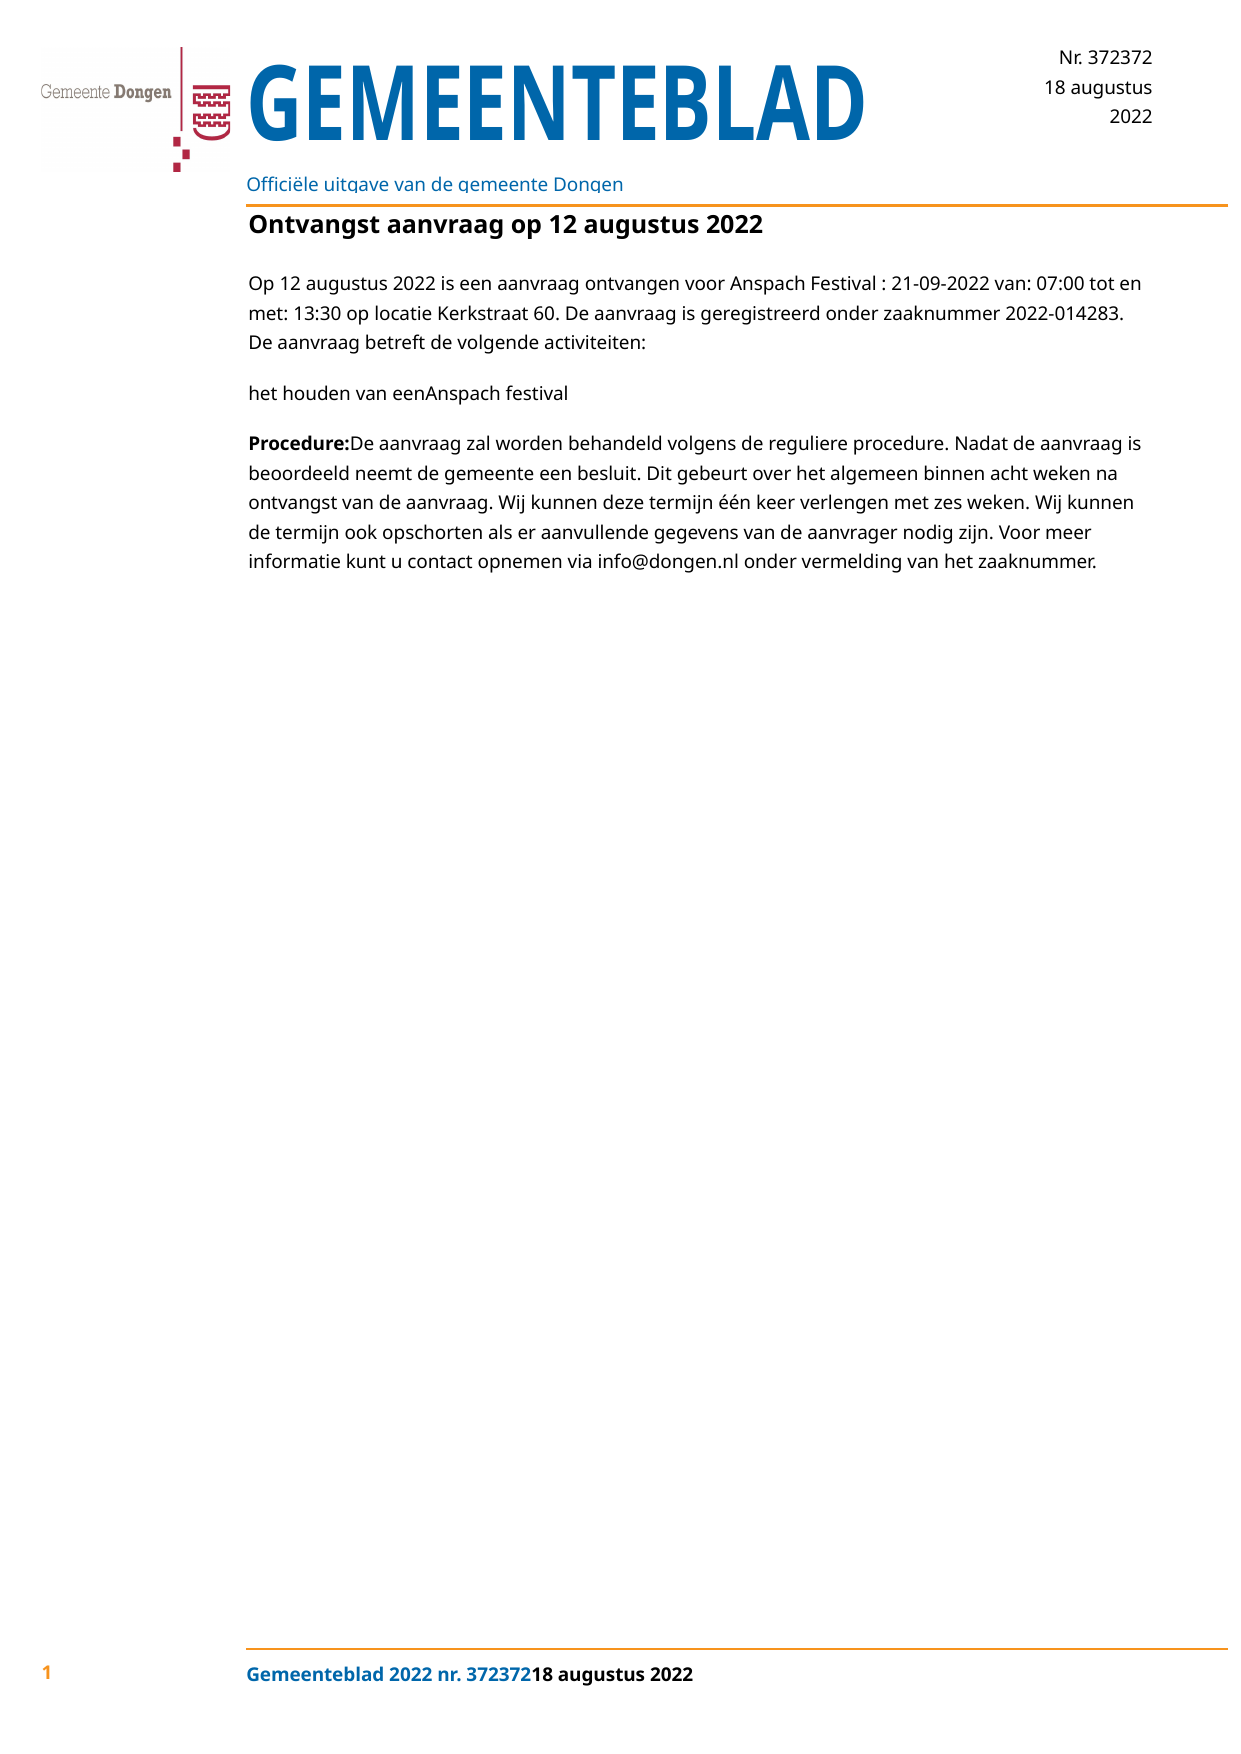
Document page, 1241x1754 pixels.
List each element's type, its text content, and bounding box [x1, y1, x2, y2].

text Ontvangst aanvraag op 12 augustus 2022 [248, 207, 1152, 241]
text Procedure:De aanvraag zal worden behandeld volgens de reguliere procedure. Nadat de aanvraag is beoordeeld neemt de gemeente een besluit. Dit gebeurt over het algemeen binnen acht weken na ontvangst van de aanvraag. Wij kunnen deze termijn één keer verlengen met zes weken. Wij kunnen de termijn ook opschorten als er aanvullende gegevens van de aanvrager nodig zijn. Voor meer informatie kunt u contact opnemen via info@dongen.nl onder vermelding van het zaaknummer. [248, 430, 1152, 574]
text Op 12 augustus 2022 is een aanvraag ontvangen voor Anspach Festival : 21-09-2022 van: 07:00 tot en met: 13:30 op locatie Kerkstraat 60. De aanvraag is geregistreerd onder zaaknummer 2022-014283. De aanvraag betreft de volgende activiteiten: [248, 270, 1152, 355]
text het houden van eenAnspach festival [248, 380, 1152, 406]
picture [41, 47, 231, 172]
